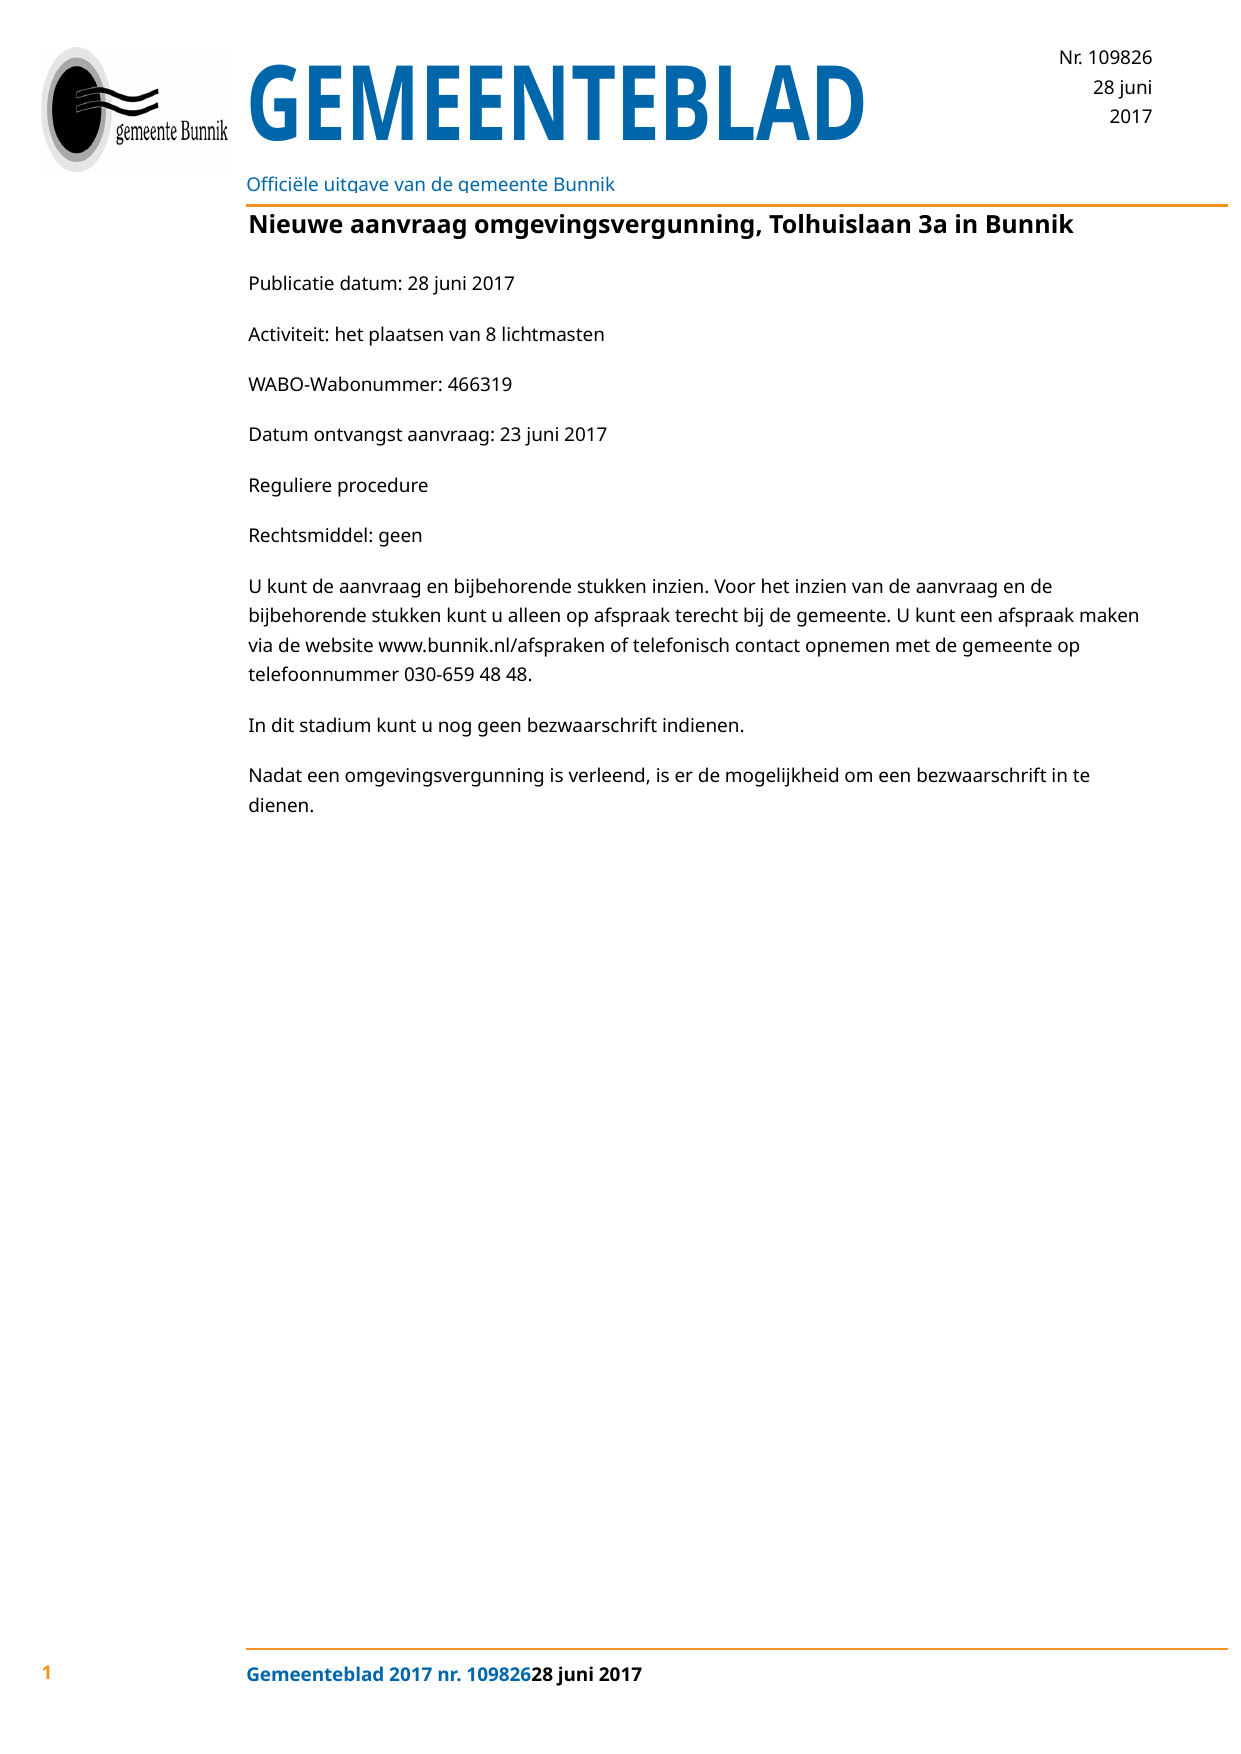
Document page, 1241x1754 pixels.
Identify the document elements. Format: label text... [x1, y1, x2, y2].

text Reguliere procedure [248, 472, 1152, 498]
text U kunt de aanvraag en bijbehorende stukken inzien. Voor het inzien van de aanvraag en de bijbehorende stukken kunt u alleen op afspraak terecht bij de gemeente. U kunt een afspraak maken via de website www.bunnik.nl/afspraken of telefonisch contact opnemen met de gemeente op telefoonnummer 030-659 48 48. [248, 573, 1152, 687]
text Publicatie datum: 28 juni 2017 [248, 270, 1152, 296]
text Rechtsmiddel: geen [248, 522, 1152, 548]
picture [41, 47, 231, 172]
text Nieuwe aanvraag omgevingsvergunning, Tolhuislaan 3a in Bunnik [248, 207, 1152, 241]
text Datum ontvangst aanvraag: 23 juni 2017 [248, 422, 1152, 447]
text In dit stadium kunt u nog geen bezwaarschrift indienen. [248, 712, 1152, 738]
text Nadat een omgevingsvergunning is verleend, is er de mogelijkheid om een bezwaarschrift in te dienen. [248, 762, 1152, 818]
text WABO-Wabonummer: 466319 [248, 371, 1152, 397]
text Activiteit: het plaatsen van 8 lichtmasten [248, 321, 1152, 346]
